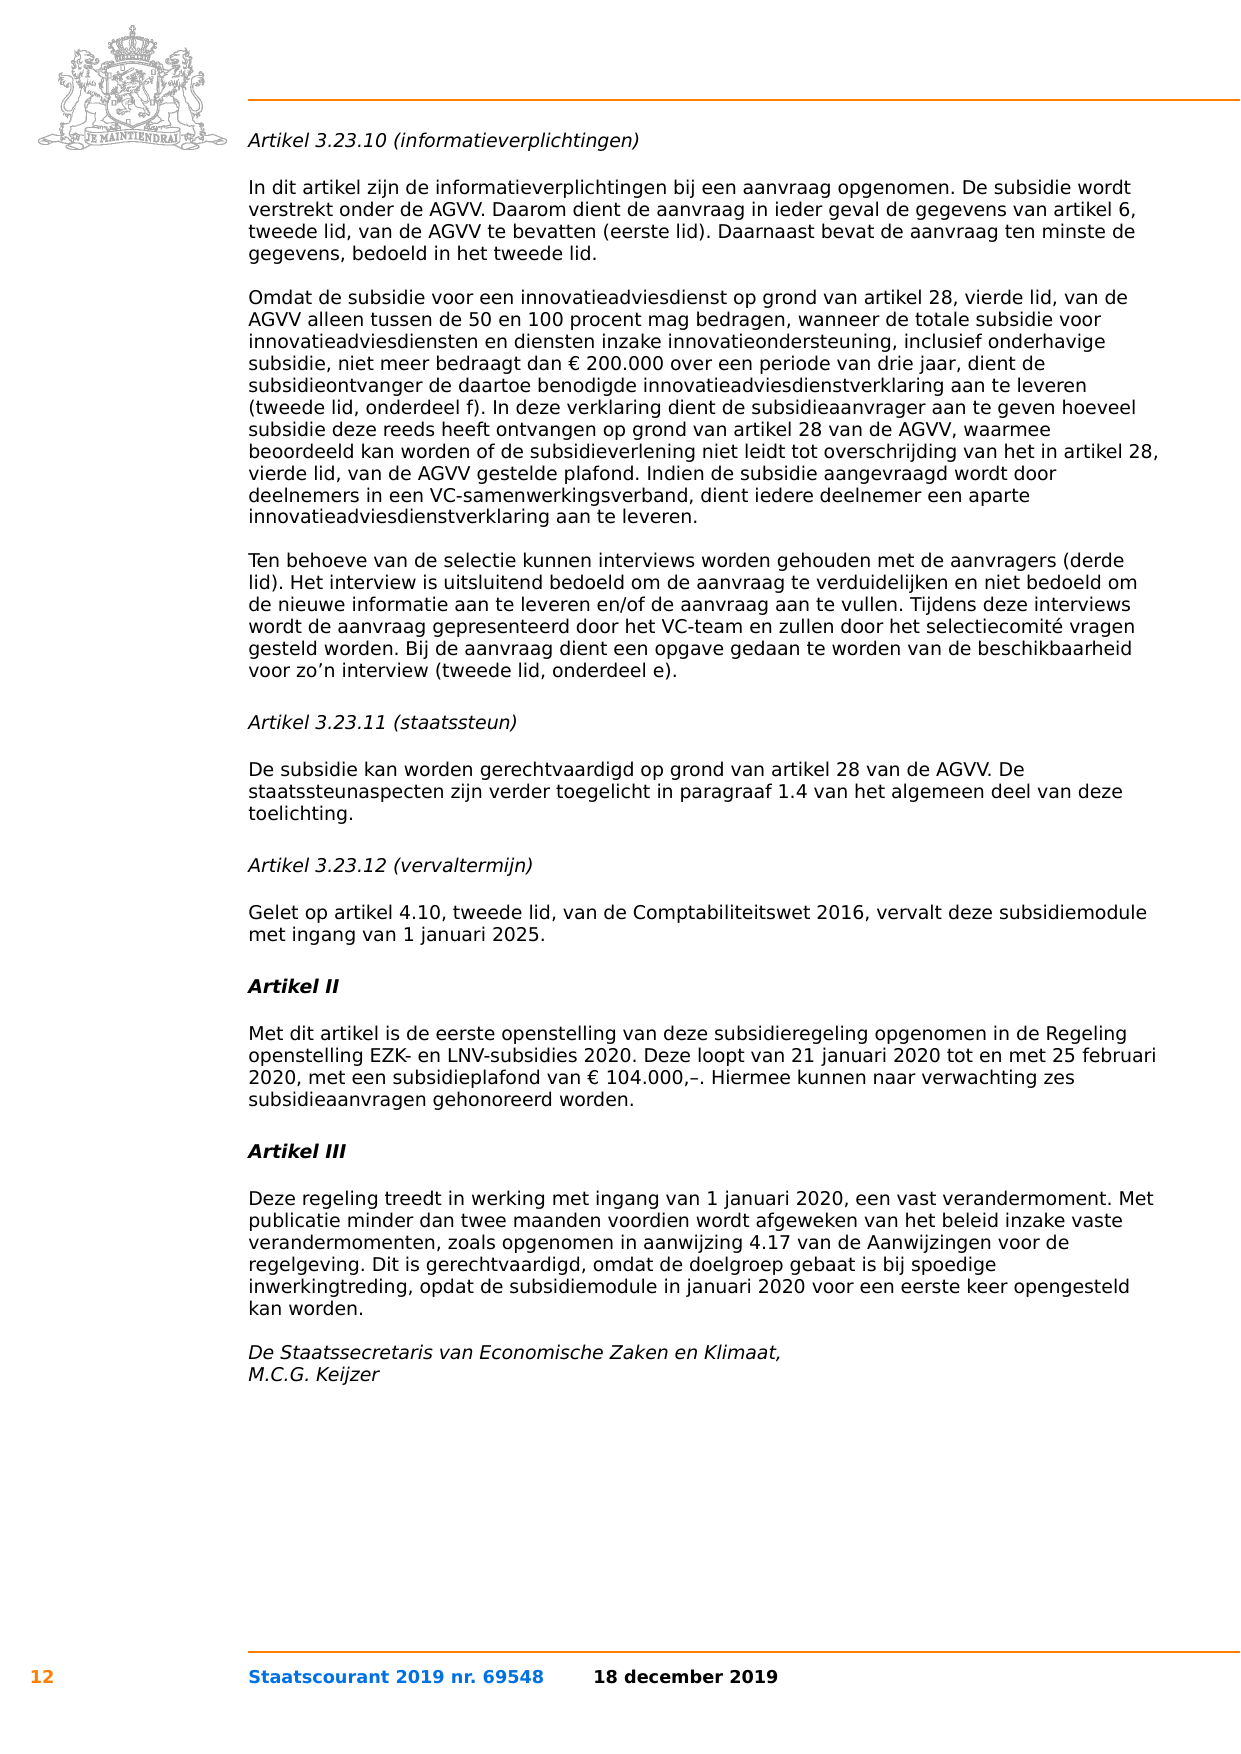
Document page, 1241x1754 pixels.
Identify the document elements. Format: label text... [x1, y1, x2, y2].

text De Staatssecretaris van Economische Zaken en Klimaat, M.C.G. Keijzer [248, 1342, 1163, 1386]
subtitle Artikel III [248, 1141, 1163, 1163]
text De subsidie kan worden gerechtvaardigd op grond van artikel 28 van de AGVV. De staatssteunaspecten zijn verder toegelicht in paragraaf 1.4 van het algemeen deel van deze toelichting. [248, 759, 1163, 825]
subtitle Artikel 3.23.12 (vervaltermijn) [248, 855, 1163, 877]
text In dit artikel zijn de informatieverplichtingen bij een aanvraag opgenomen. De subsidie wordt verstrekt onder de AGVV. Daarom dient de aanvraag in ieder geval de gegevens van artikel 6, tweede lid, van de AGVV te bevatten (eerste lid). Daarnaast bevat de aanvraag ten minste de gegevens, bedoeld in het tweede lid. [248, 177, 1163, 265]
picture [38, 25, 227, 150]
text Ten behoeve van de selectie kunnen interviews worden gehouden met de aanvragers (derde lid). Het interview is uitsluitend bedoeld om de aanvraag te verduidelijken en niet bedoeld om de nieuwe informatie aan te leveren en/of de aanvraag aan te vullen. Tijdens deze interviews wordt de aanvraag gepresenteerd door het VC-team en zullen door het selectiecomité vragen gesteld worden. Bij de aanvraag dient een opgave gedaan te worden van de beschikbaarheid voor zo’n interview (tweede lid, onderdeel e). [248, 550, 1163, 682]
text Gelet op artikel 4.10, tweede lid, van de Comptabiliteitswet 2016, vervalt deze subsidiemodule met ingang van 1 januari 2025. [248, 902, 1163, 946]
text Deze regeling treedt in werking met ingang van 1 januari 2020, een vast verandermoment. Met publicatie minder dan twee maanden voordien wordt afgeweken van het beleid inzake vaste verandermomenten, zoals opgenomen in aanwijzing 4.17 van de Aanwijzingen voor de regelgeving. Dit is gerechtvaardigd, omdat de doelgroep gebaat is bij spoedige inwerkingtreding, opdat de subsidiemodule in januari 2020 voor een eerste keer opengesteld kan worden. [248, 1188, 1163, 1320]
subtitle Artikel 3.23.11 (staatssteun) [248, 712, 1163, 734]
subtitle Artikel 3.23.10 (informatieverplichtingen) [248, 130, 1163, 152]
text Met dit artikel is de eerste openstelling van deze subsidieregeling opgenomen in de Regeling openstelling EZK- en LNV-subsidies 2020. Deze loopt van 21 januari 2020 tot en met 25 februari 2020, met een subsidieplafond van € 104.000,–. Hiermee kunnen naar verwachting zes subsidieaanvragen gehonoreerd worden. [248, 1023, 1163, 1111]
subtitle Artikel II [248, 976, 1163, 998]
text Omdat de subsidie voor een innovatieadviesdienst op grond van artikel 28, vierde lid, van de AGVV alleen tussen de 50 en 100 procent mag bedragen, wanneer de totale subsidie voor innovatieadviesdiensten en diensten inzake innovatieondersteuning, inclusief onderhavige subsidie, niet meer bedraagt dan € 200.000 over een periode van drie jaar, dient de subsidieontvanger de daartoe benodigde innovatieadviesdienstverklaring aan te leveren (tweede lid, onderdeel f). In deze verklaring dient de subsidieaanvrager aan te geven hoeveel subsidie deze reeds heeft ontvangen op grond van artikel 28 van de AGVV, waarmee beoordeeld kan worden of de subsidieverlening niet leidt tot overschrijding van het in artikel 28, vierde lid, van de AGVV gestelde plafond. Indien de subsidie aangevraagd wordt door deelnemers in een VC-samenwerkingsverband, dient iedere deelnemer een aparte innovatieadviesdienstverklaring aan te leveren. [248, 287, 1163, 528]
